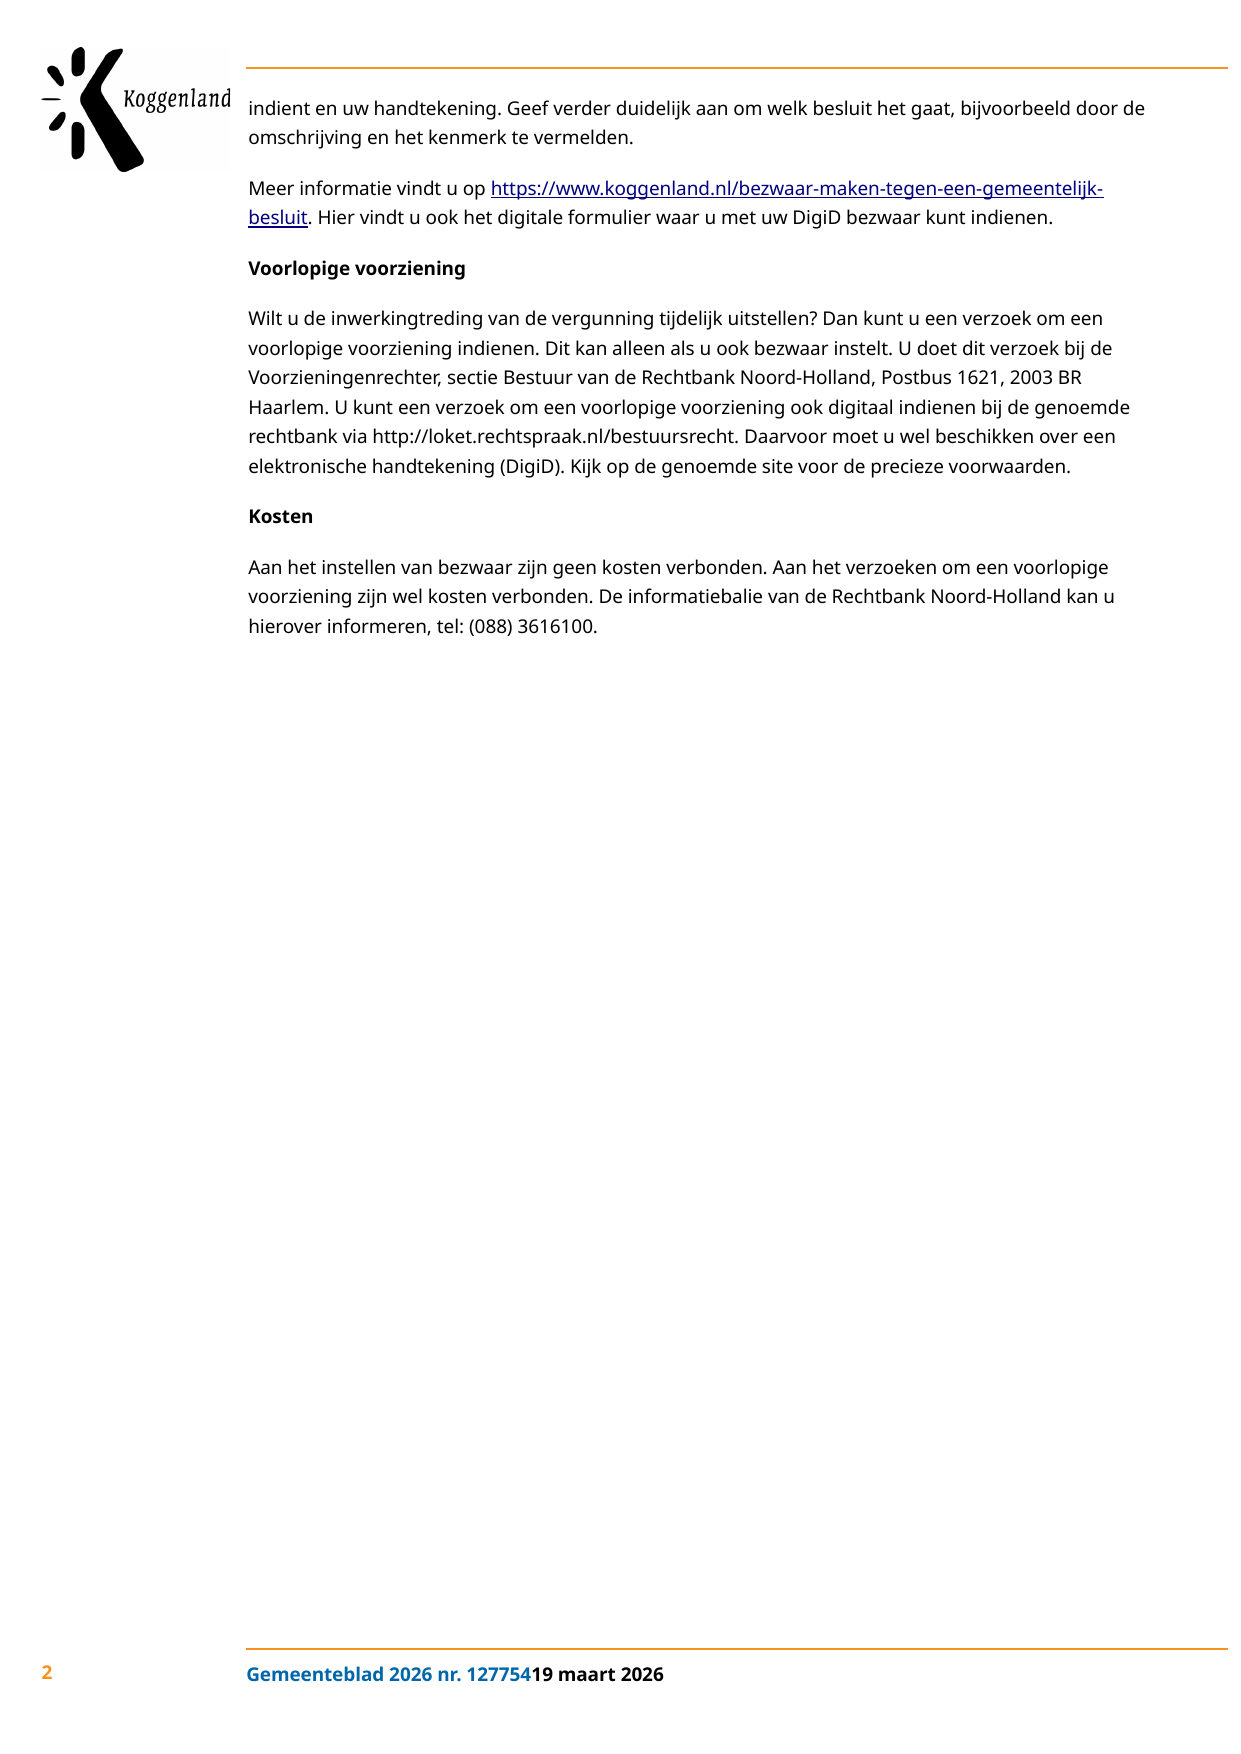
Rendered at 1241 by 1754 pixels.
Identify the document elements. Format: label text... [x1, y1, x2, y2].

text indient en uw handtekening. Geef verder duidelijk aan om welk besluit het gaat, bijvoorbeeld door de omschrijving en het kenmerk te vermelden. [248, 95, 1152, 150]
text Kosten [248, 503, 1152, 529]
text Wilt u de inwerkingtreding van de vergunning tijdelijk uitstellen? Dan kunt u een verzoek om een voorlopige voorziening indienen. Dit kan alleen als u ook bezwaar instelt. U doet dit verzoek bij de Voorzieningenrechter, sectie Bestuur van de Rechtbank Noord-Holland, Postbus 1621, 2003 BR Haarlem. U kunt een verzoek om een voorlopige voorziening ook digitaal indienen bij de genoemde rechtbank via http://loket.rechtspraak.nl/bestuursrecht. Daarvoor moet u wel beschikken over een elektronische handtekening (DigiD). Kijk op de genoemde site voor de precieze voorwaarden. [248, 305, 1152, 479]
text Meer informatie vindt u op https://www.koggenland.nl/bezwaar-maken-tegen-een-gemeentelijk-besluit. Hier vindt u ook het digitale formulier waar u met uw DigiD bezwaar kunt indienen. [248, 175, 1152, 230]
text Voorlopige voorziening [248, 255, 1152, 281]
text Aan het instellen van bezwaar zijn geen kosten verbonden. Aan het verzoeken om een voorlopige voorziening zijn wel kosten verbonden. De informatiebalie van de Rechtbank Noord-Holland kan u hierover informeren, tel: (088) 3616100. [248, 554, 1152, 639]
picture [41, 47, 231, 172]
